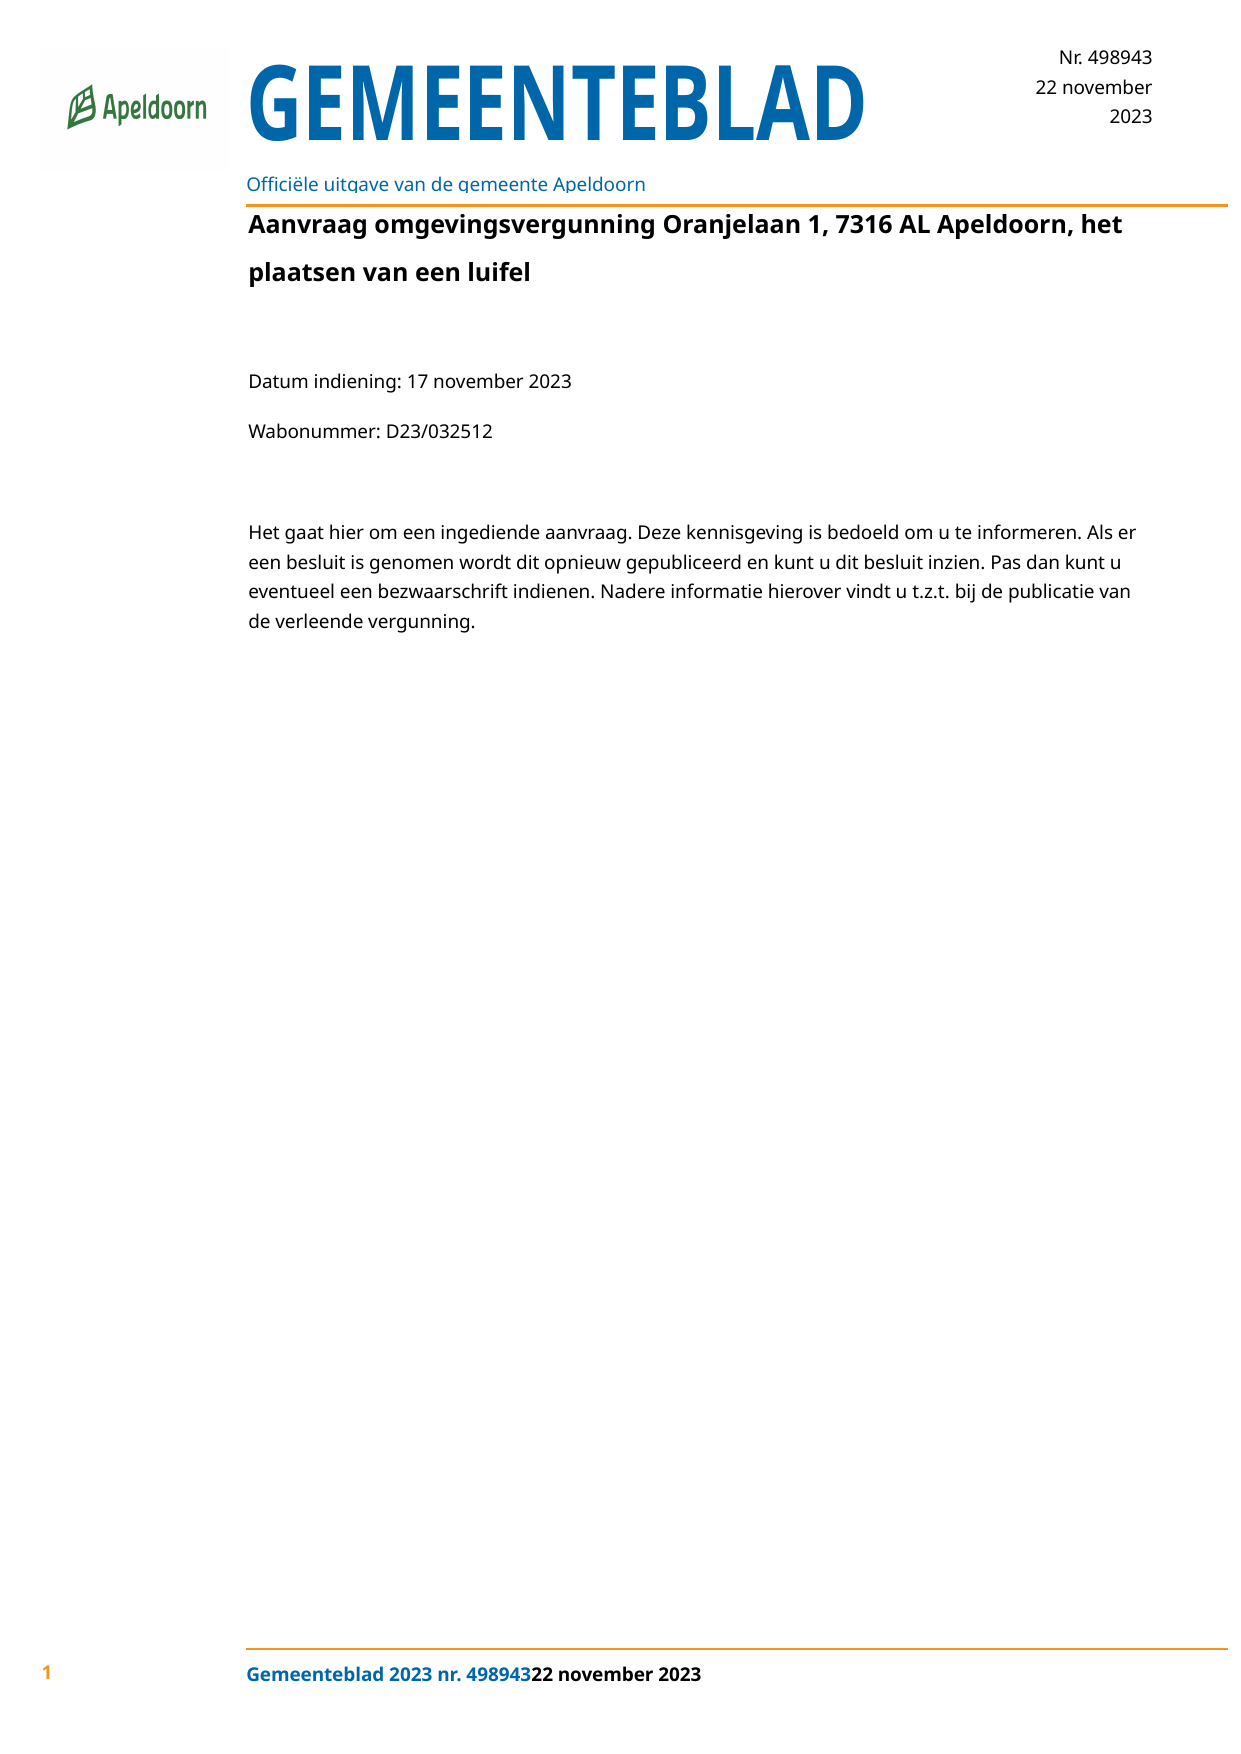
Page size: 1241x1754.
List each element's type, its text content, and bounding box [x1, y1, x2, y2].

text Het gaat hier om een ingediende aanvraag. Deze kennisgeving is bedoeld om u te informeren. Als er een besluit is genomen wordt dit opnieuw gepubliceerd en kunt u dit besluit inzien. Pas dan kunt u eventueel een bezwaarschrift indienen. Nadere informatie hierover vindt u t.z.t. bij de publicatie van de verleende vergunning. [248, 519, 1152, 634]
text Wabonummer: D23/032512 [248, 419, 1152, 444]
picture [41, 47, 231, 172]
text Datum indiening: 17 november 2023 [248, 368, 1152, 394]
text Aanvraag omgevingsvergunning Oranjelaan 1, 7316 AL Apeldoorn, het plaatsen van een luifel [248, 207, 1152, 288]
